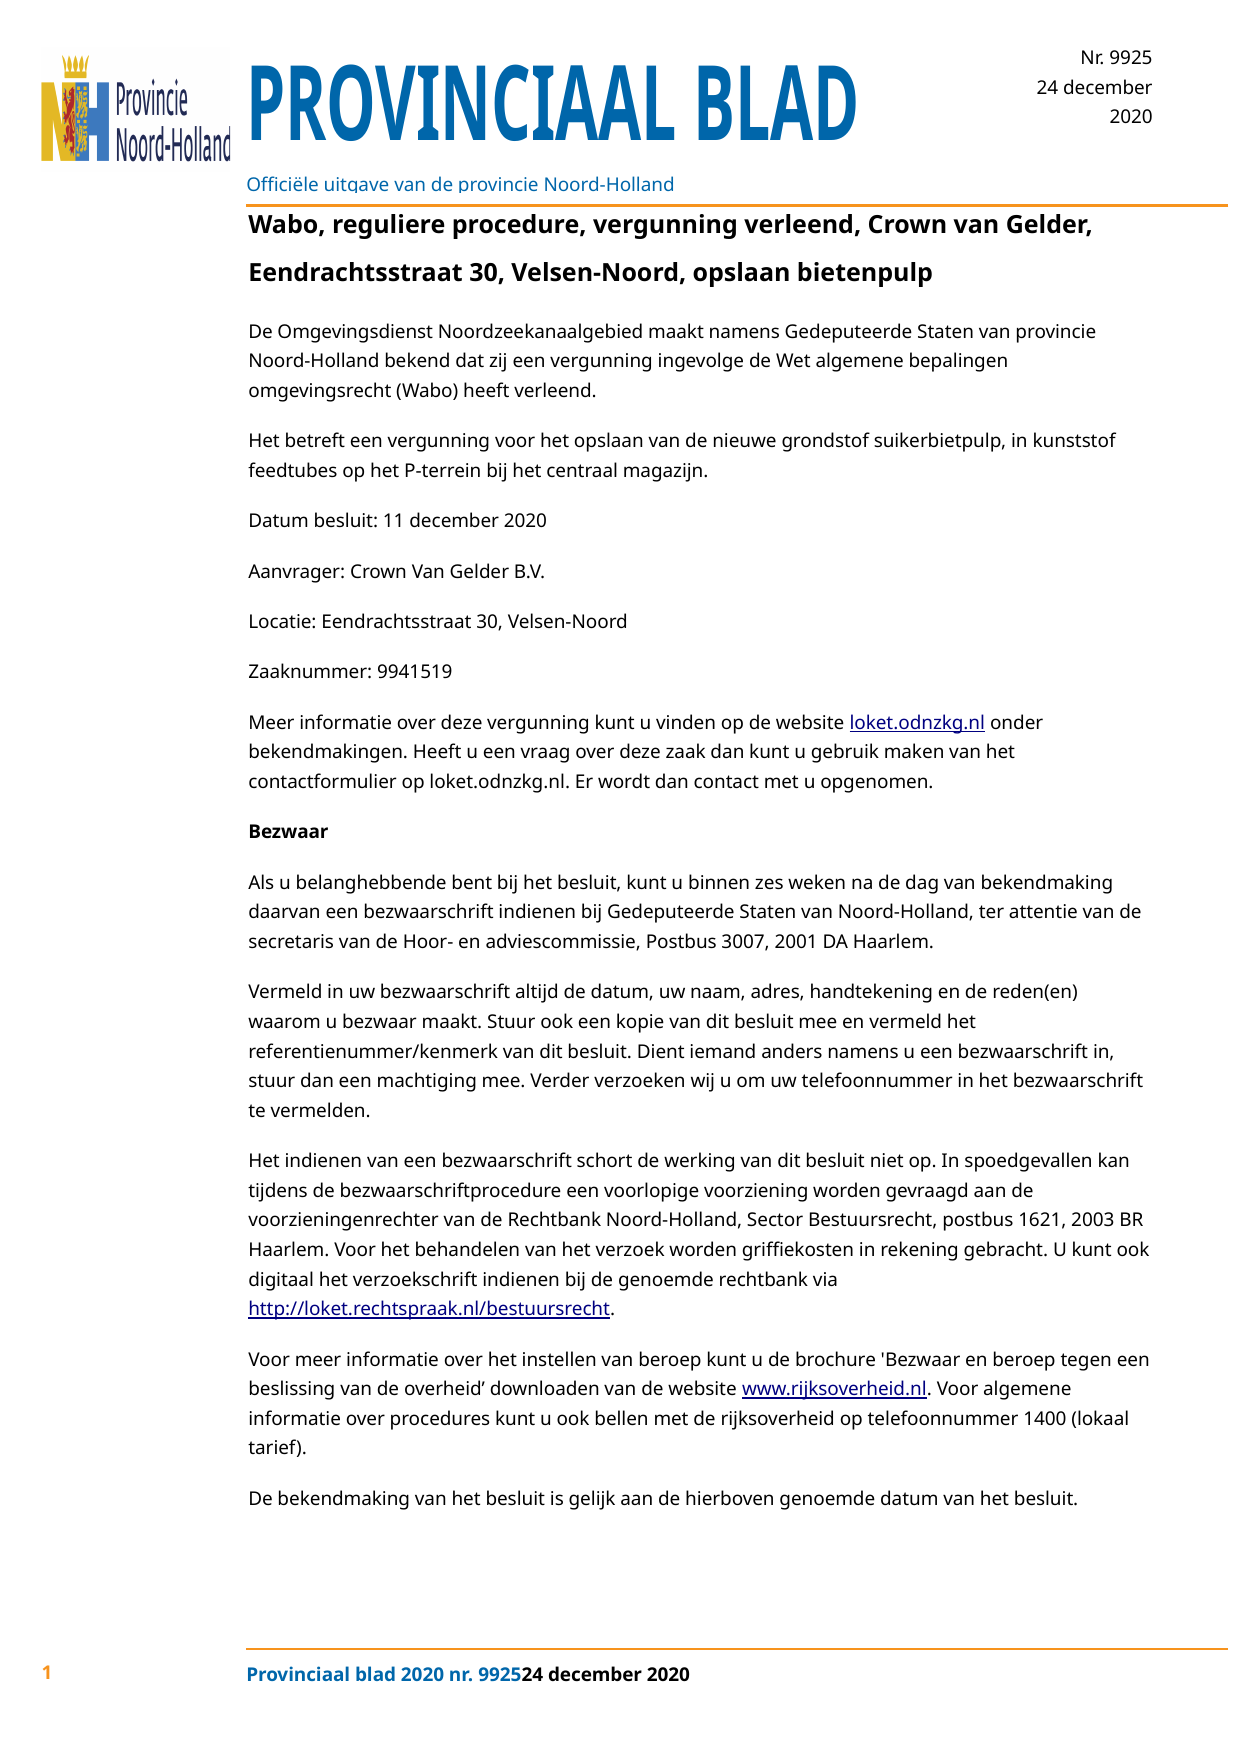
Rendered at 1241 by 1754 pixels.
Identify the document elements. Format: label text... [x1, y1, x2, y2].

text Voor meer informatie over het instellen van beroep kunt u de brochure 'Bezwaar en beroep tegen een beslissing van de overheid’ downloaden van de website www.rijksoverheid.nl. Voor algemene informatie over procedures kunt u ook bellen met de rijksoverheid op telefoonnummer 1400 (lokaal tarief). [248, 1346, 1152, 1460]
text De bekendmaking van het besluit is gelijk aan de hierboven genoemde datum van het besluit. [248, 1485, 1152, 1511]
picture [41, 47, 231, 172]
text Zaaknummer: 9941519 [248, 659, 1152, 684]
text Als u belanghebbende bent bij het besluit, kunt u binnen zes weken na de dag van bekendmaking daarvan een bezwaarschrift indienen bij Gedeputeerde Staten van Noord-Holland, ter attentie van de secretaris van de Hoor- en adviescommissie, Postbus 3007, 2001 DA Haarlem. [248, 869, 1152, 954]
text Datum besluit: 11 december 2020 [248, 507, 1152, 533]
text Bezwaar [248, 819, 1152, 844]
text Wabo, reguliere procedure, vergunning verleend, Crown van Gelder, Eendrachtsstraat 30, Velsen-Noord, opslaan bietenpulp [248, 207, 1152, 288]
text Het betreft een vergunning voor het opslaan van de nieuwe grondstof suikerbietpulp, in kunststof feedtubes op het P-terrein bij het centraal magazijn. [248, 427, 1152, 483]
text De Omgevingsdienst Noordzeekanaalgebied maakt namens Gedeputeerde Staten van provincie Noord-Holland bekend dat zij een vergunning ingevolge de Wet algemene bepalingen omgevingsrecht (Wabo) heeft verleend. [248, 318, 1152, 403]
text Meer informatie over deze vergunning kunt u vinden op de website loket.odnzkg.nl onder bekendmakingen. Heeft u een vraag over deze zaak dan kunt u gebruik maken van het contactformulier op loket.odnzkg.nl. Er wordt dan contact met u opgenomen. [248, 709, 1152, 794]
text Locatie: Eendrachtsstraat 30, Velsen-Noord [248, 608, 1152, 634]
text Aanvrager: Crown Van Gelder B.V. [248, 558, 1152, 584]
text Vermeld in uw bezwaarschrift altijd de datum, uw naam, adres, handtekening en de reden(en) waarom u bezwaar maakt. Stuur ook een kopie van dit besluit mee en vermeld het referentienummer/kenmerk van dit besluit. Dient iemand anders namens u een bezwaarschrift in, stuur dan een machtiging mee. Verder verzoeken wij u om uw telefoonnummer in het bezwaarschrift te vermelden. [248, 979, 1152, 1123]
text Het indienen van een bezwaarschrift schort de werking van dit besluit niet op. In spoedgevallen kan tijdens de bezwaarschriftprocedure een voorlopige voorziening worden gevraagd aan de voorzieningenrechter van de Rechtbank Noord-Holland, Sector Bestuursrecht, postbus 1621, 2003 BR Haarlem. Voor het behandelen van het verzoek worden griffiekosten in rekening gebracht. U kunt ook digitaal het verzoekschrift indienen bij de genoemde rechtbank via http://loket.rechtspraak.nl/bestuursrecht. [248, 1147, 1152, 1321]
